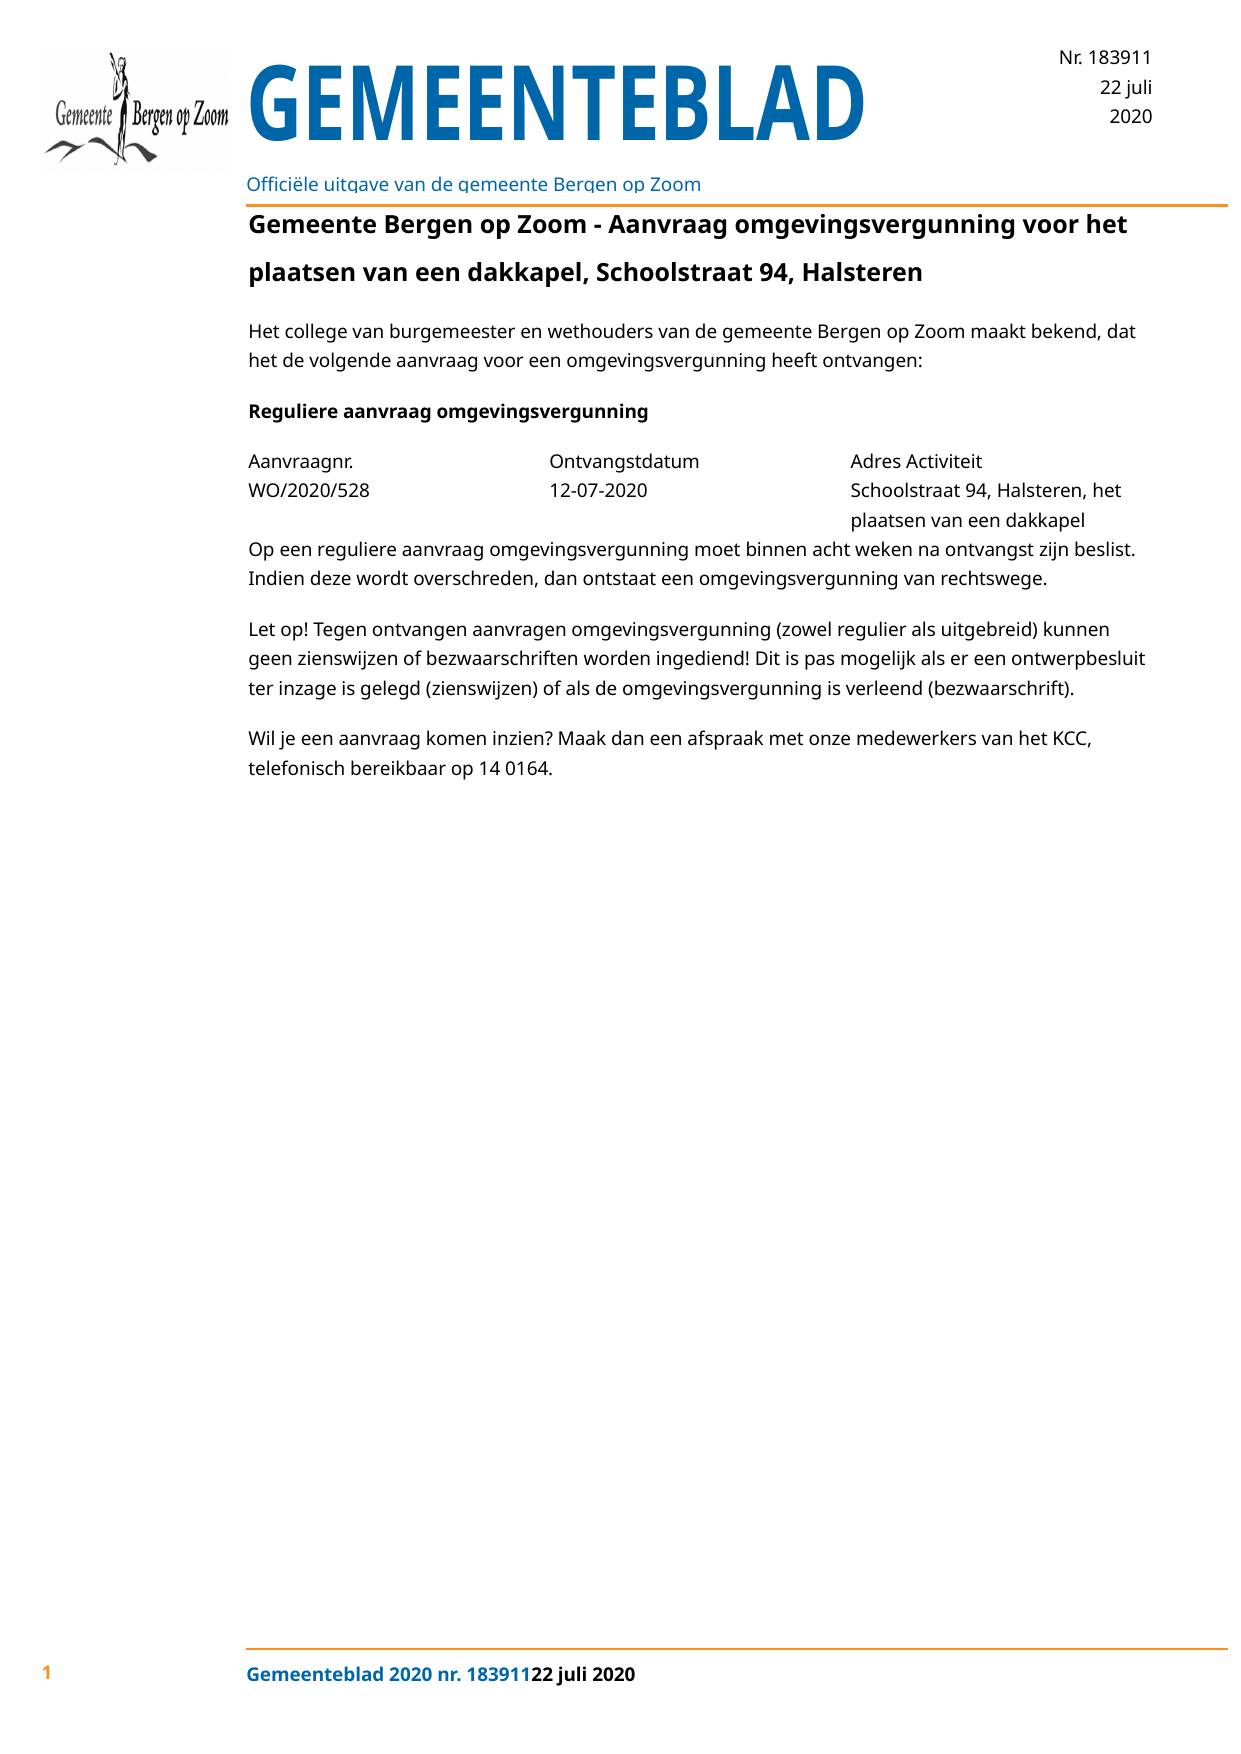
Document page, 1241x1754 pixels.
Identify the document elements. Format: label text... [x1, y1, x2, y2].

picture [41, 47, 231, 172]
text Op een reguliere aanvraag omgevingsvergunning moet binnen acht weken na ontvangst zijn beslist. Indien deze wordt overschreden, dan ontstaat een omgevingsvergunning van rechtswege. [248, 536, 1152, 591]
text Gemeente Bergen op Zoom - Aanvraag omgevingsvergunning voor het plaatsen van een dakkapel, Schoolstraat 94, Halsteren [248, 207, 1152, 288]
table_header Aanvraagnr. [248, 449, 549, 474]
text Het college van burgemeester en wethouders van de gemeente Bergen op Zoom maakt bekend, dat het de volgende aanvraag voor een omgevingsvergunning heeft ontvangen: [248, 318, 1152, 373]
table_header Adres Activiteit [850, 449, 1152, 474]
table_header Ontvangstdatum [549, 449, 850, 474]
text Reguliere aanvraag omgevingsvergunning [248, 398, 1152, 424]
table_header Schoolstraat 94, Halsteren, het plaatsen van een dakkapel [850, 478, 1152, 533]
table_header 12-07-2020 [549, 478, 850, 533]
text Wil je een aanvraag komen inzien? Maak dan een afspraak met onze medewerkers van het KCC, telefonisch bereikbaar op 14 0164. [248, 726, 1152, 781]
text Let op! Tegen ontvangen aanvragen omgevingsvergunning (zowel regulier als uitgebreid) kunnen geen zienswijzen of bezwaarschriften worden ingediend! Dit is pas mogelijk als er een ontwerpbesluit ter inzage is gelegd (zienswijzen) of als de omgevingsvergunning is verleend (bezwaarschrift). [248, 616, 1152, 701]
table_header WO/2020/528 [248, 478, 549, 533]
